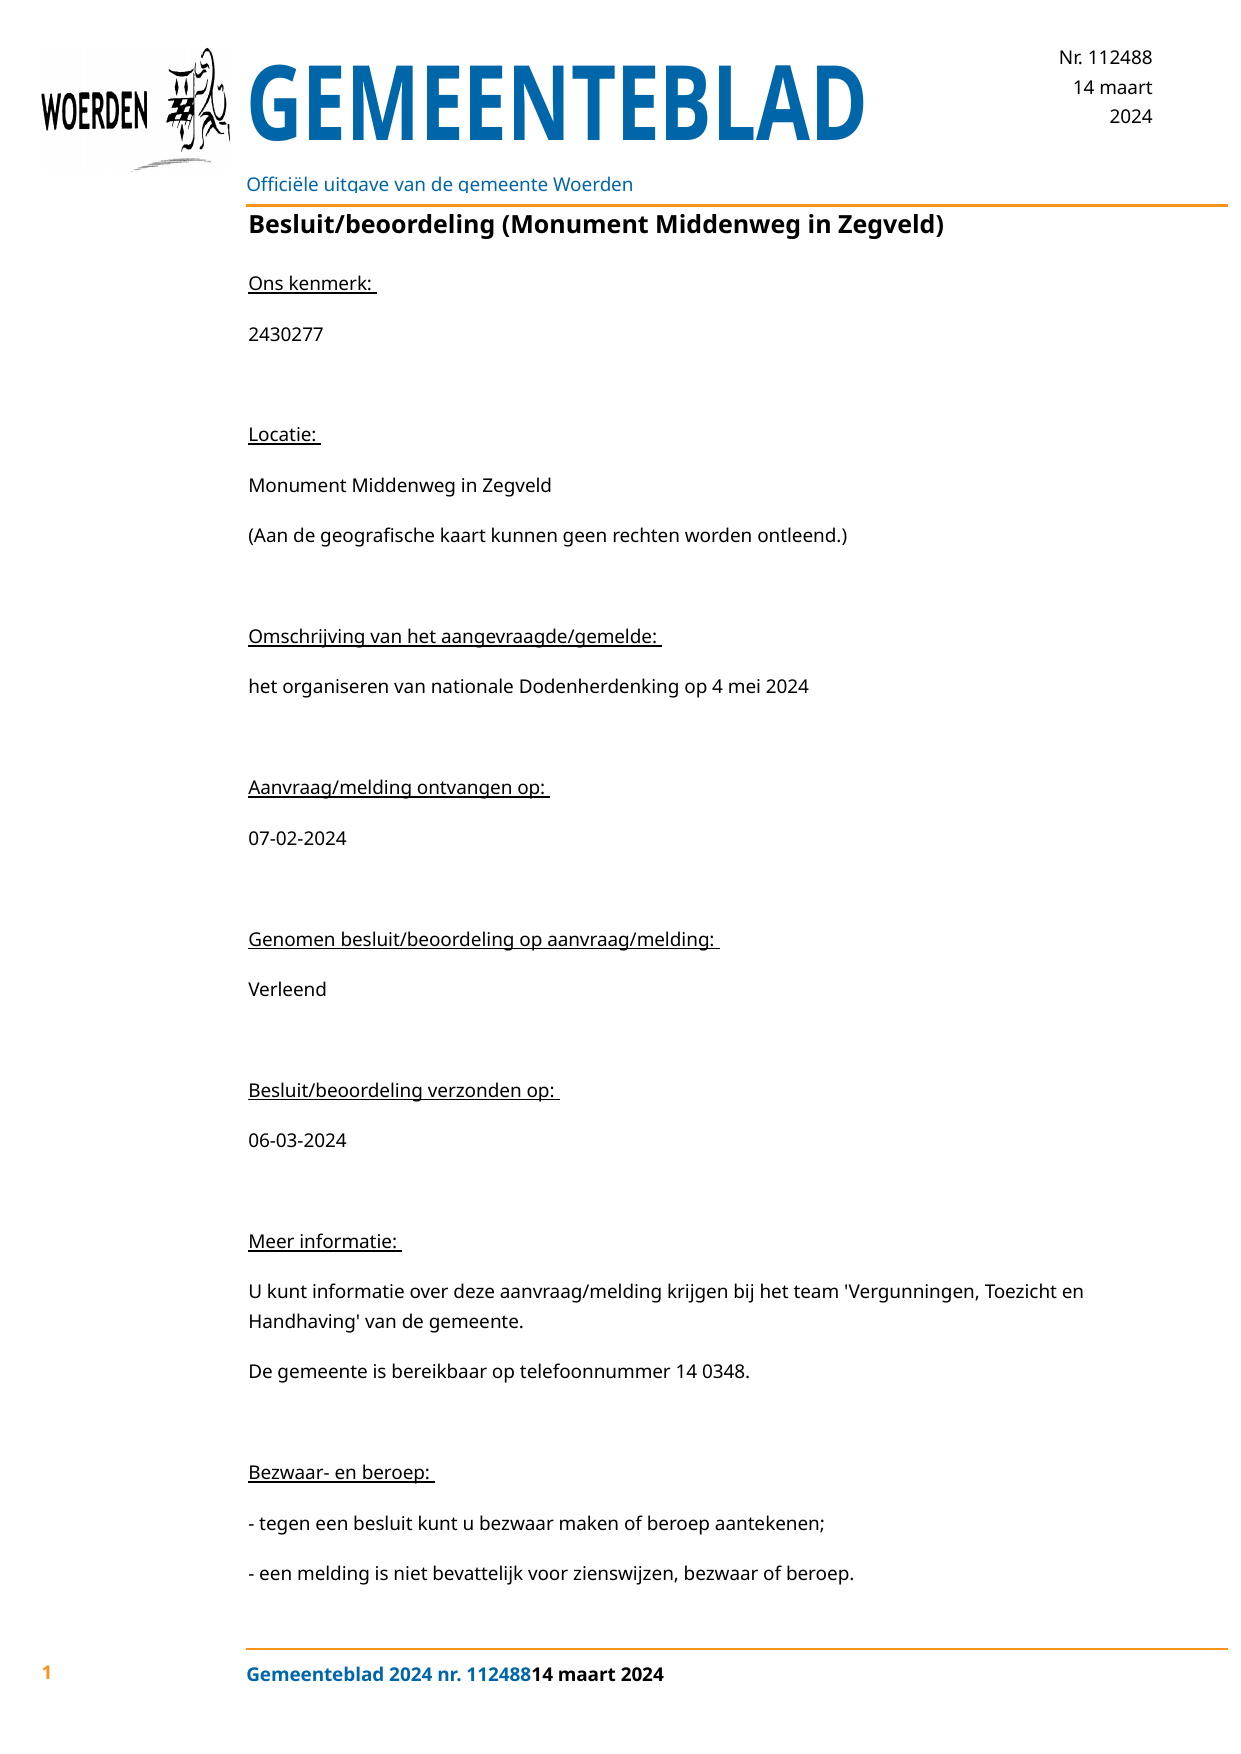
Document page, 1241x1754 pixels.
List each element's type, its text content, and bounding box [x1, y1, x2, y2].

picture [41, 47, 231, 172]
text Omschrijving van het aangevraagde/gemelde: [248, 623, 1152, 649]
text Bezwaar- en beroep: [248, 1459, 1152, 1485]
text - tegen een besluit kunt u bezwaar maken of beroep aantekenen; [248, 1510, 1152, 1536]
text Meer informatie: [248, 1228, 1152, 1254]
text Besluit/beoordeling (Monument Middenweg in Zegveld) [248, 207, 1152, 241]
text Aanvraag/melding ontvangen op: [248, 774, 1152, 800]
text Monument Middenweg in Zegveld [248, 472, 1152, 498]
text Locatie: [248, 422, 1152, 447]
text 06-03-2024 [248, 1127, 1152, 1153]
text (Aan de geografische kaart kunnen geen rechten worden ontleend.) [248, 522, 1152, 548]
text Besluit/beoordeling verzonden op: [248, 1077, 1152, 1103]
text 2430277 [248, 321, 1152, 346]
text De gemeente is bereikbaar op telefoonnummer 14 0348. [248, 1359, 1152, 1384]
text 07-02-2024 [248, 825, 1152, 851]
text U kunt informatie over deze aanvraag/melding krijgen bij het team 'Vergunningen, Toezicht en Handhaving' van de gemeente. [248, 1279, 1152, 1334]
text - een melding is niet bevattelijk voor zienswijzen, bezwaar of beroep. [248, 1560, 1152, 1586]
text Genomen besluit/beoordeling op aanvraag/melding: [248, 926, 1152, 951]
text het organiseren van nationale Dodenherdenking op 4 mei 2024 [248, 674, 1152, 699]
text Ons kenmerk: [248, 270, 1152, 296]
text Verleend [248, 976, 1152, 1002]
